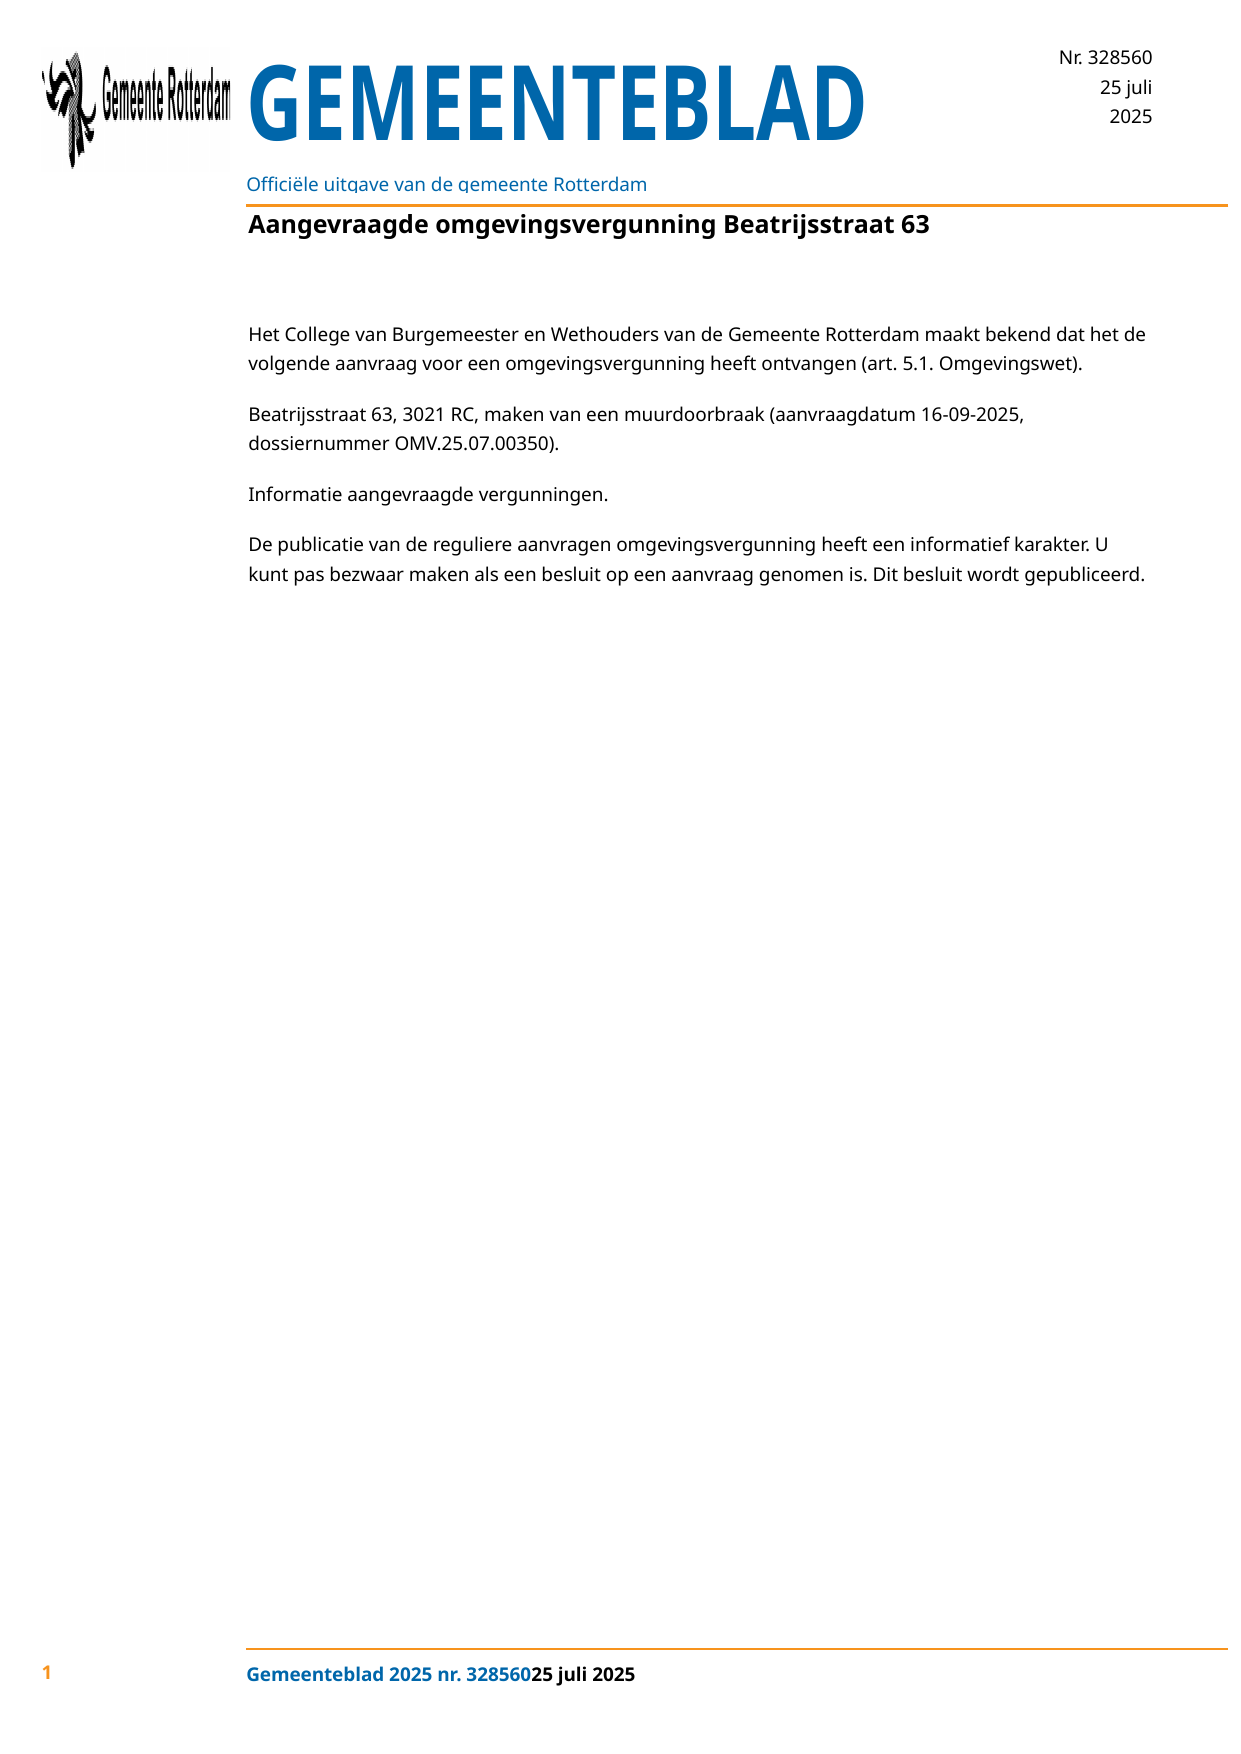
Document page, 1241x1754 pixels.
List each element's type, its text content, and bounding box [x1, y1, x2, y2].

text Aangevraagde omgevingsvergunning Beatrijsstraat 63 [248, 207, 1152, 241]
text De publicatie van de reguliere aanvragen omgevingsvergunning heeft een informatief karakter. U kunt pas bezwaar maken als een besluit op een aanvraag genomen is. Dit besluit wordt gepubliceerd. [248, 531, 1152, 586]
text Informatie aangevraagde vergunningen. [248, 481, 1152, 506]
text Het College van Burgemeester en Wethouders van de Gemeente Rotterdam maakt bekend dat het de volgende aanvraag voor een omgevingsvergunning heeft ontvangen (art. 5.1. Omgevingswet). [248, 321, 1152, 376]
picture [41, 47, 231, 172]
text Beatrijsstraat 63, 3021 RC, maken van een muurdoorbraak (aanvraagdatum 16-09-2025, dossiernummer OMV.25.07.00350). [248, 401, 1152, 456]
